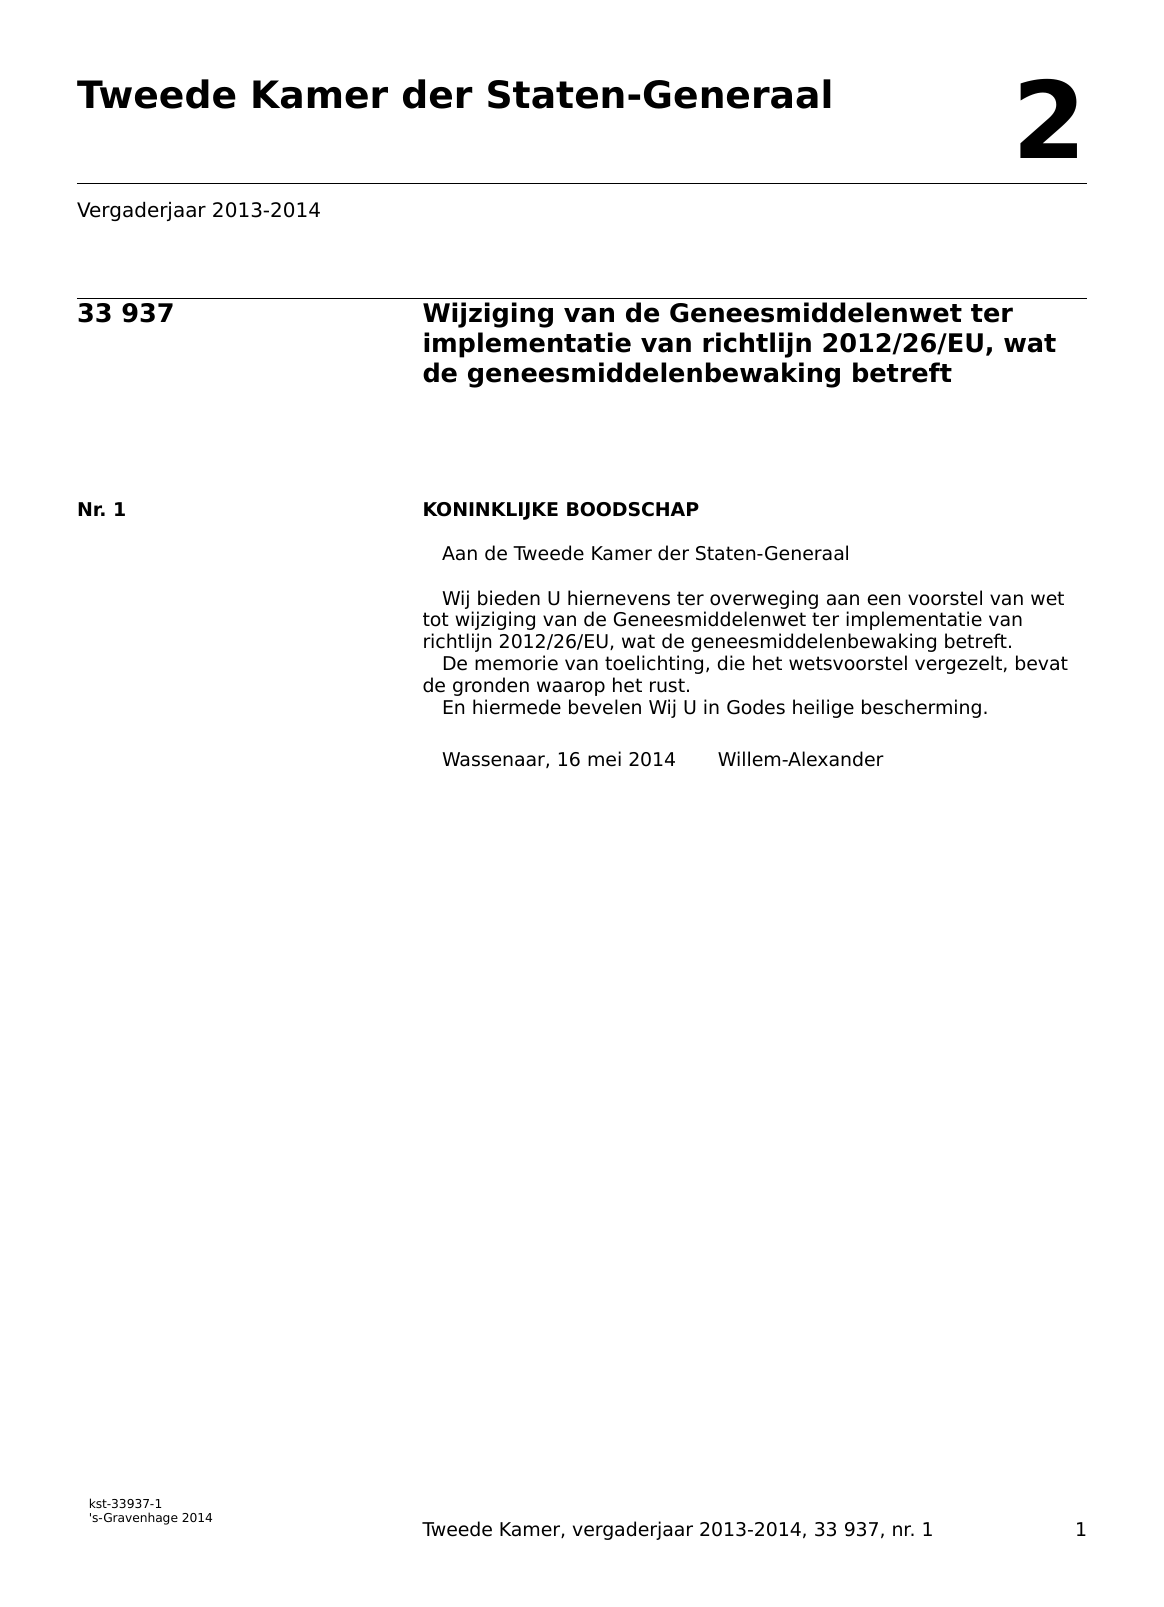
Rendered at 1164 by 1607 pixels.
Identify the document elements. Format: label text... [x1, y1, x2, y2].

text Wij bieden U hiernevens ter overweging aan een voorstel van wet tot wijziging van de Geneesmiddelenwet ter implementatie van richtlijn 2012/26/EU, wat de geneesmiddelenbewaking betreft. [422, 587, 1087, 653]
text Aan de Tweede Kamer der Staten-Generaal [422, 543, 1087, 565]
text Wassenaar, 16 mei 2014 Willem-Alexander [422, 749, 1087, 771]
text En hiermede bevelen Wij U in Godes heilige bescherming. [422, 697, 1087, 719]
table_cell Vergaderjaar 2013-2014 [77, 184, 1087, 298]
text 's-Gravenhage 2014 [88, 1511, 323, 1525]
subtitle Nr. 1 KONINKLIJKE BOODSCHAP [77, 499, 1087, 521]
table_header Tweede Kamer der Staten-Generaal [77, 59, 886, 183]
subtitle 33 937 Wijziging van de Geneesmiddelenwet ter implementatie van richtlijn 2012/26/EU, wat de geneesmiddelenbewaking betreft [77, 299, 1087, 388]
text De memorie van toelichting, die het wetsvoorstel vergezelt, bevat de gronden waarop het rust. [422, 653, 1087, 697]
text kst-33937-1 [88, 1497, 323, 1511]
table_header 2 [886, 59, 1087, 183]
